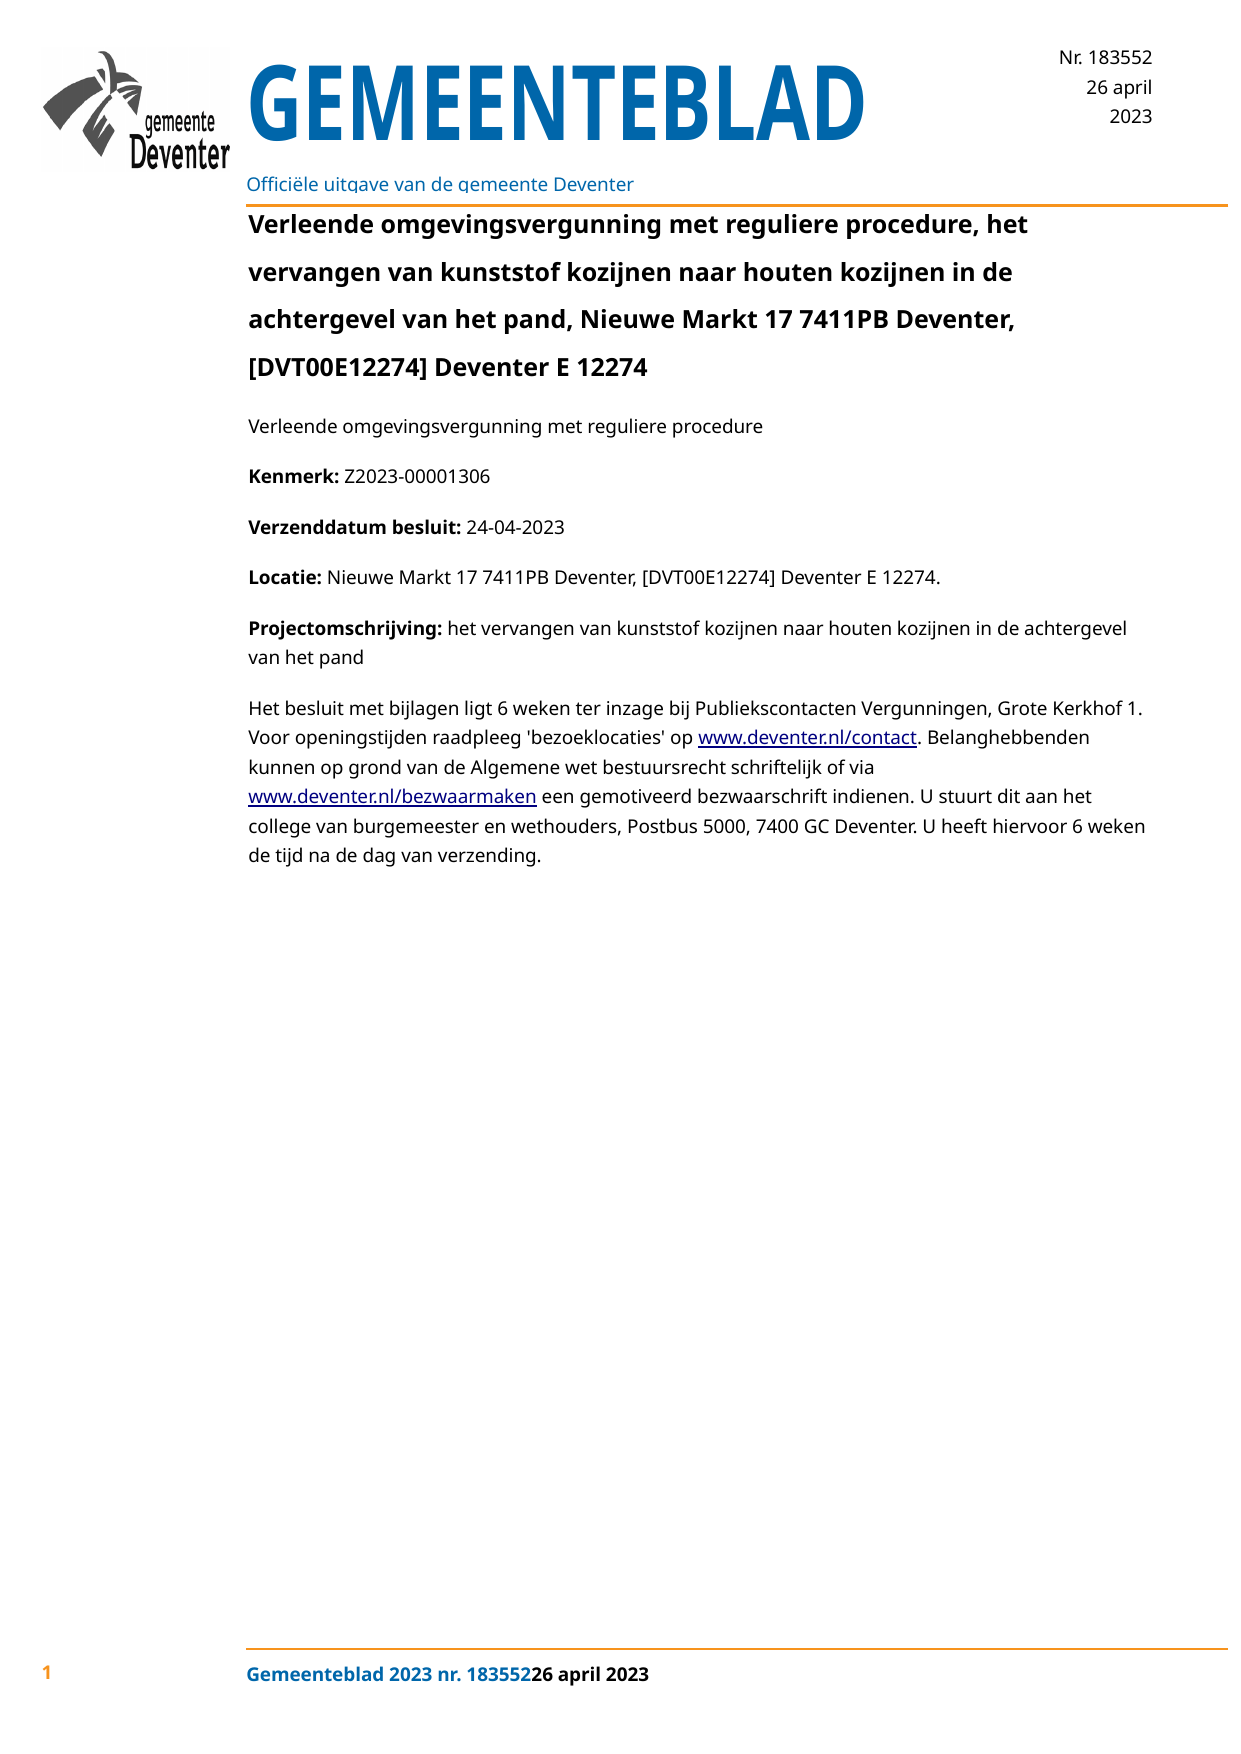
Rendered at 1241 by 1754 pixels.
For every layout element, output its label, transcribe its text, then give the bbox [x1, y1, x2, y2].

text Verzenddatum besluit: 24-04-2023 [248, 514, 1152, 540]
text Verleende omgevingsvergunning met reguliere procedure [248, 413, 1152, 439]
text Kenmerk: Z2023-00001306 [248, 463, 1152, 489]
text Locatie: Nieuwe Markt 17 7411PB Deventer, [DVT00E12274] Deventer E 12274. [248, 564, 1152, 590]
text Projectomschrijving: het vervangen van kunststof kozijnen naar houten kozijnen in de achtergevel van het pand [248, 615, 1152, 670]
text Het besluit met bijlagen ligt 6 weken ter inzage bij Publiekscontacten Vergunningen, Grote Kerkhof 1. Voor openingstijden raadpleeg 'bezoeklocaties' op www.deventer.nl/contact. Belanghebbenden kunnen op grond van de Algemene wet bestuursrecht schriftelijk of via www.deventer.nl/bezwaarmaken een gemotiveerd bezwaarschrift indienen. U stuurt dit aan het college van burgemeester en wethouders, Postbus 5000, 7400 GC Deventer. U heeft hiervoor 6 weken de tijd na de dag van verzending. [248, 695, 1152, 868]
text Verleende omgevingsvergunning met reguliere procedure, het vervangen van kunststof kozijnen naar houten kozijnen in de achtergevel van het pand, Nieuwe Markt 17 7411PB Deventer, [DVT00E12274] Deventer E 12274 [248, 207, 1152, 384]
picture [41, 47, 231, 172]
